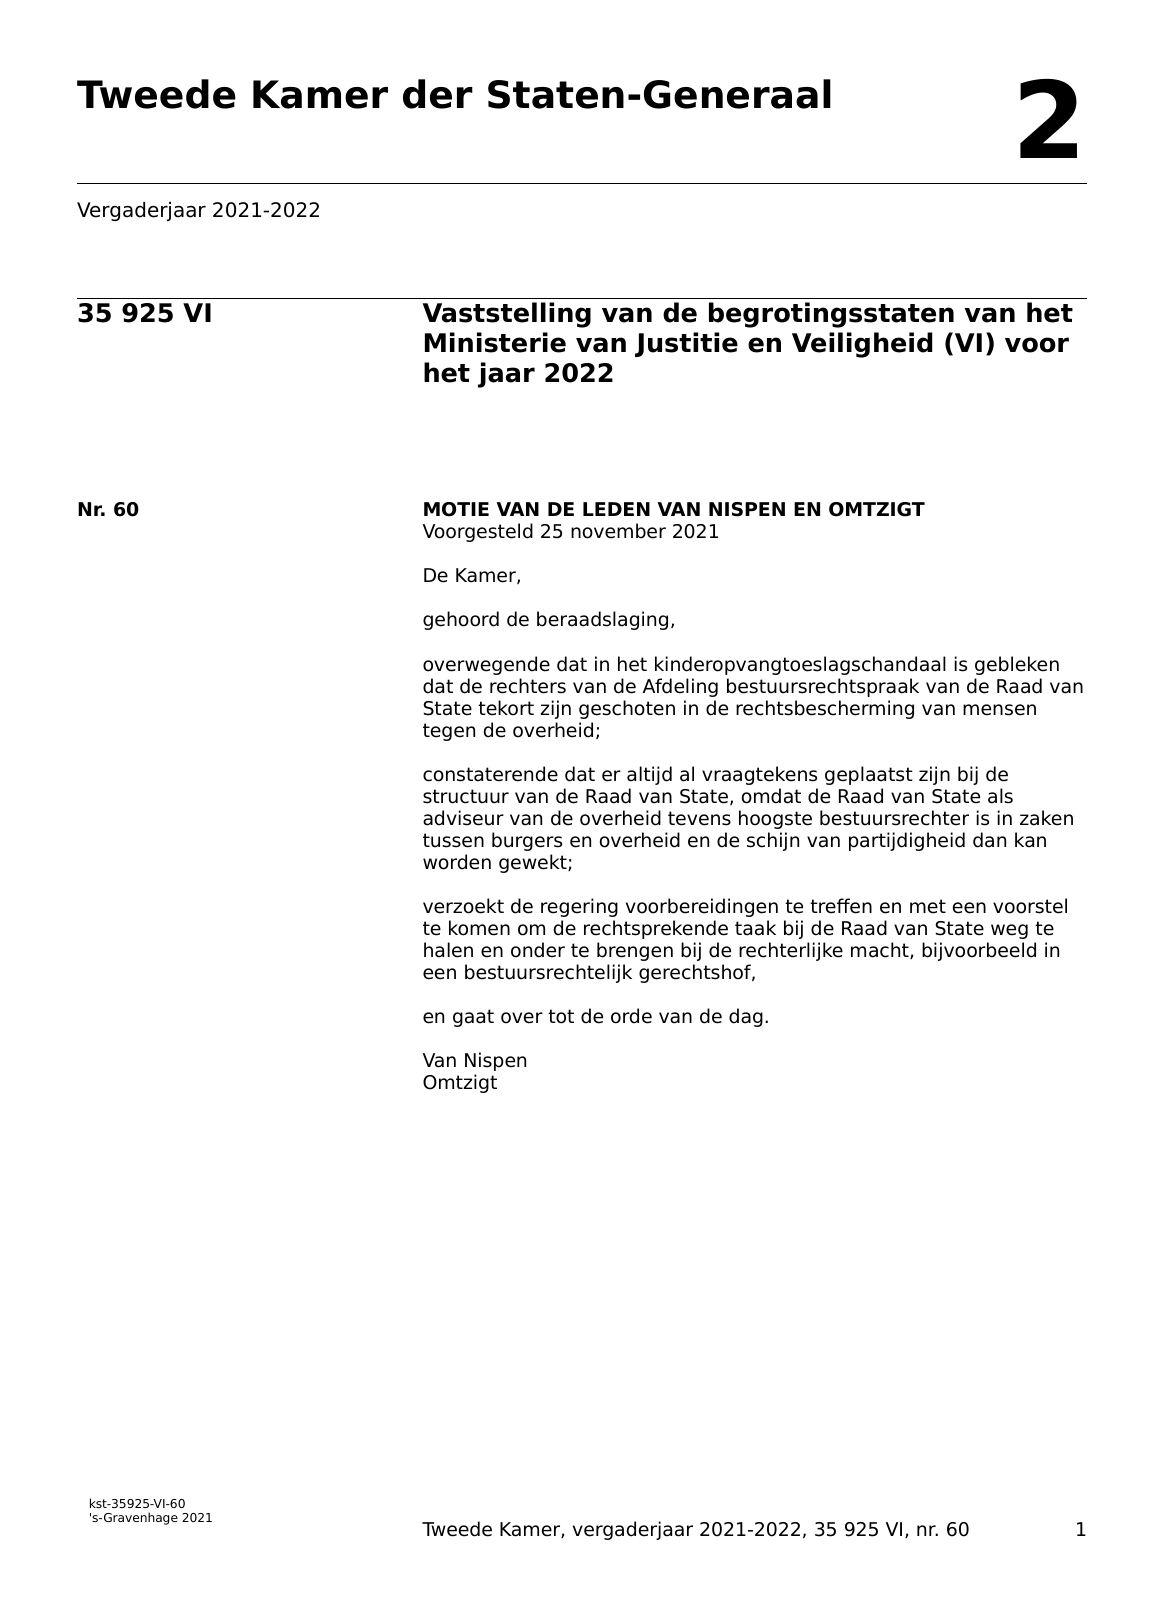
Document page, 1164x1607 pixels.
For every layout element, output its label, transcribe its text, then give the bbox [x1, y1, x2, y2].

subtitle 35 925 VI Vaststelling van de begrotingsstaten van het Ministerie van Justitie en Veiligheid (VI) voor het jaar 2022 [77, 299, 1087, 388]
text Van Nispen [422, 1050, 1087, 1072]
text gehoord de beraadslaging, [422, 609, 1087, 631]
text Omtzigt [422, 1072, 1087, 1094]
text verzoekt de regering voorbereidingen te treffen en met een voorstel te komen om de rechtsprekende taak bij de Raad van State weg te halen en onder te brengen bij de rechterlijke macht, bijvoorbeeld in een bestuursrechtelijk gerechtshof, [422, 896, 1087, 984]
subtitle Nr. 60 MOTIE VAN DE LEDEN VAN NISPEN EN OMTZIGT [77, 499, 1087, 521]
text De Kamer, [422, 565, 1087, 587]
text en gaat over tot de orde van de dag. [422, 1006, 1087, 1028]
text kst-35925-VI-60 [88, 1497, 323, 1511]
table_header Tweede Kamer der Staten-Generaal [77, 59, 886, 183]
table_header 2 [886, 59, 1087, 183]
text Voorgesteld 25 november 2021 [422, 521, 1087, 543]
text 's-Gravenhage 2021 [88, 1511, 323, 1525]
table_cell Vergaderjaar 2021-2022 [77, 184, 1087, 298]
text constaterende dat er altijd al vraagtekens geplaatst zijn bij de structuur van de Raad van State, omdat de Raad van State als adviseur van de overheid tevens hoogste bestuursrechter is in zaken tussen burgers en overheid en de schijn van partijdigheid dan kan worden gewekt; [422, 764, 1087, 873]
text overwegende dat in het kinderopvangtoeslagschandaal is gebleken dat de rechters van de Afdeling bestuursrechtspraak van de Raad van State tekort zijn geschoten in de rechtsbescherming van mensen tegen de overheid; [422, 653, 1087, 741]
